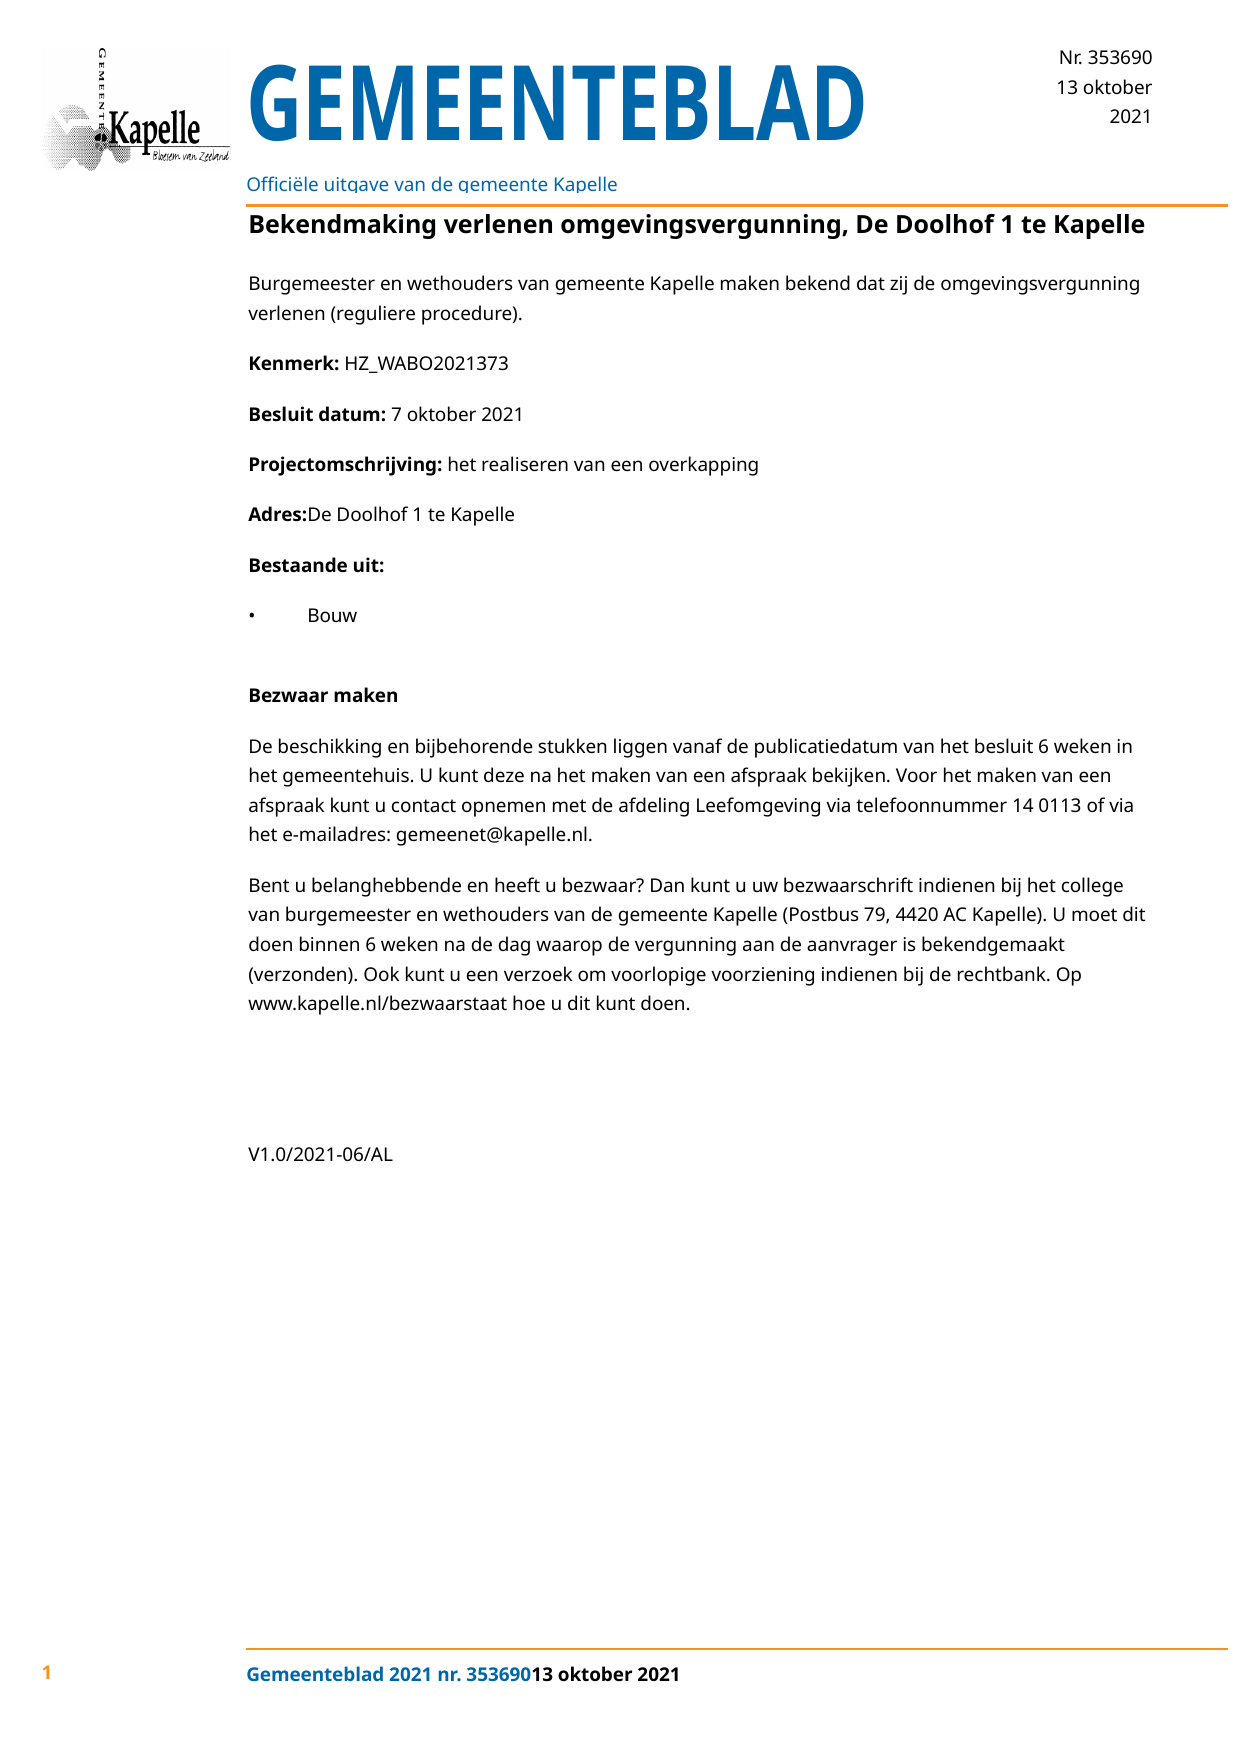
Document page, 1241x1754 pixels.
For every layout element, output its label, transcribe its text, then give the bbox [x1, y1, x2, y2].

text Projectomschrijving: het realiseren van een overkapping [248, 451, 1152, 477]
picture [41, 47, 231, 172]
text Adres:De Doolhof 1 te Kapelle [248, 502, 1152, 527]
text De beschikking en bijbehorende stukken liggen vanaf de publicatiedatum van het besluit 6 weken in het gemeentehuis. U kunt deze na het maken van een afspraak bekijken. Voor het maken van een afspraak kunt u contact opnemen met de afdeling Leefomgeving via telefoonnummer 14 0113 of via het e-mailadres: gemeenet@kapelle.nl. [248, 733, 1152, 847]
text Burgemeester en wethouders van gemeente Kapelle maken bekend dat zij de omgevingsvergunning verlenen (reguliere procedure). [248, 270, 1152, 326]
text Bekendmaking verlenen omgevingsvergunning, De Doolhof 1 te Kapelle [248, 207, 1152, 241]
text Bent u belanghebbende en heeft u bezwaar? Dan kunt u uw bezwaarschrift indienen bij het college van burgemeester en wethouders van de gemeente Kapelle (Postbus 79, 4420 AC Kapelle). U moet dit doen binnen 6 weken na de dag waarop de vergunning aan de aanvrager is bekendgemaakt (verzonden). Ook kunt u een verzoek om voorlopige voorziening indienen bij de rechtbank. Op www.kapelle.nl/bezwaarstaat hoe u dit kunt doen. [248, 872, 1152, 1016]
text Besluit datum: 7 oktober 2021 [248, 401, 1152, 426]
text Bezwaar maken [248, 682, 1152, 708]
text Kenmerk: HZ_WABO2021373 [248, 350, 1152, 376]
text V1.0/2021-06/AL [248, 1142, 1152, 1167]
text Bestaande uit: [248, 552, 1152, 578]
list Bouw [248, 602, 1152, 628]
